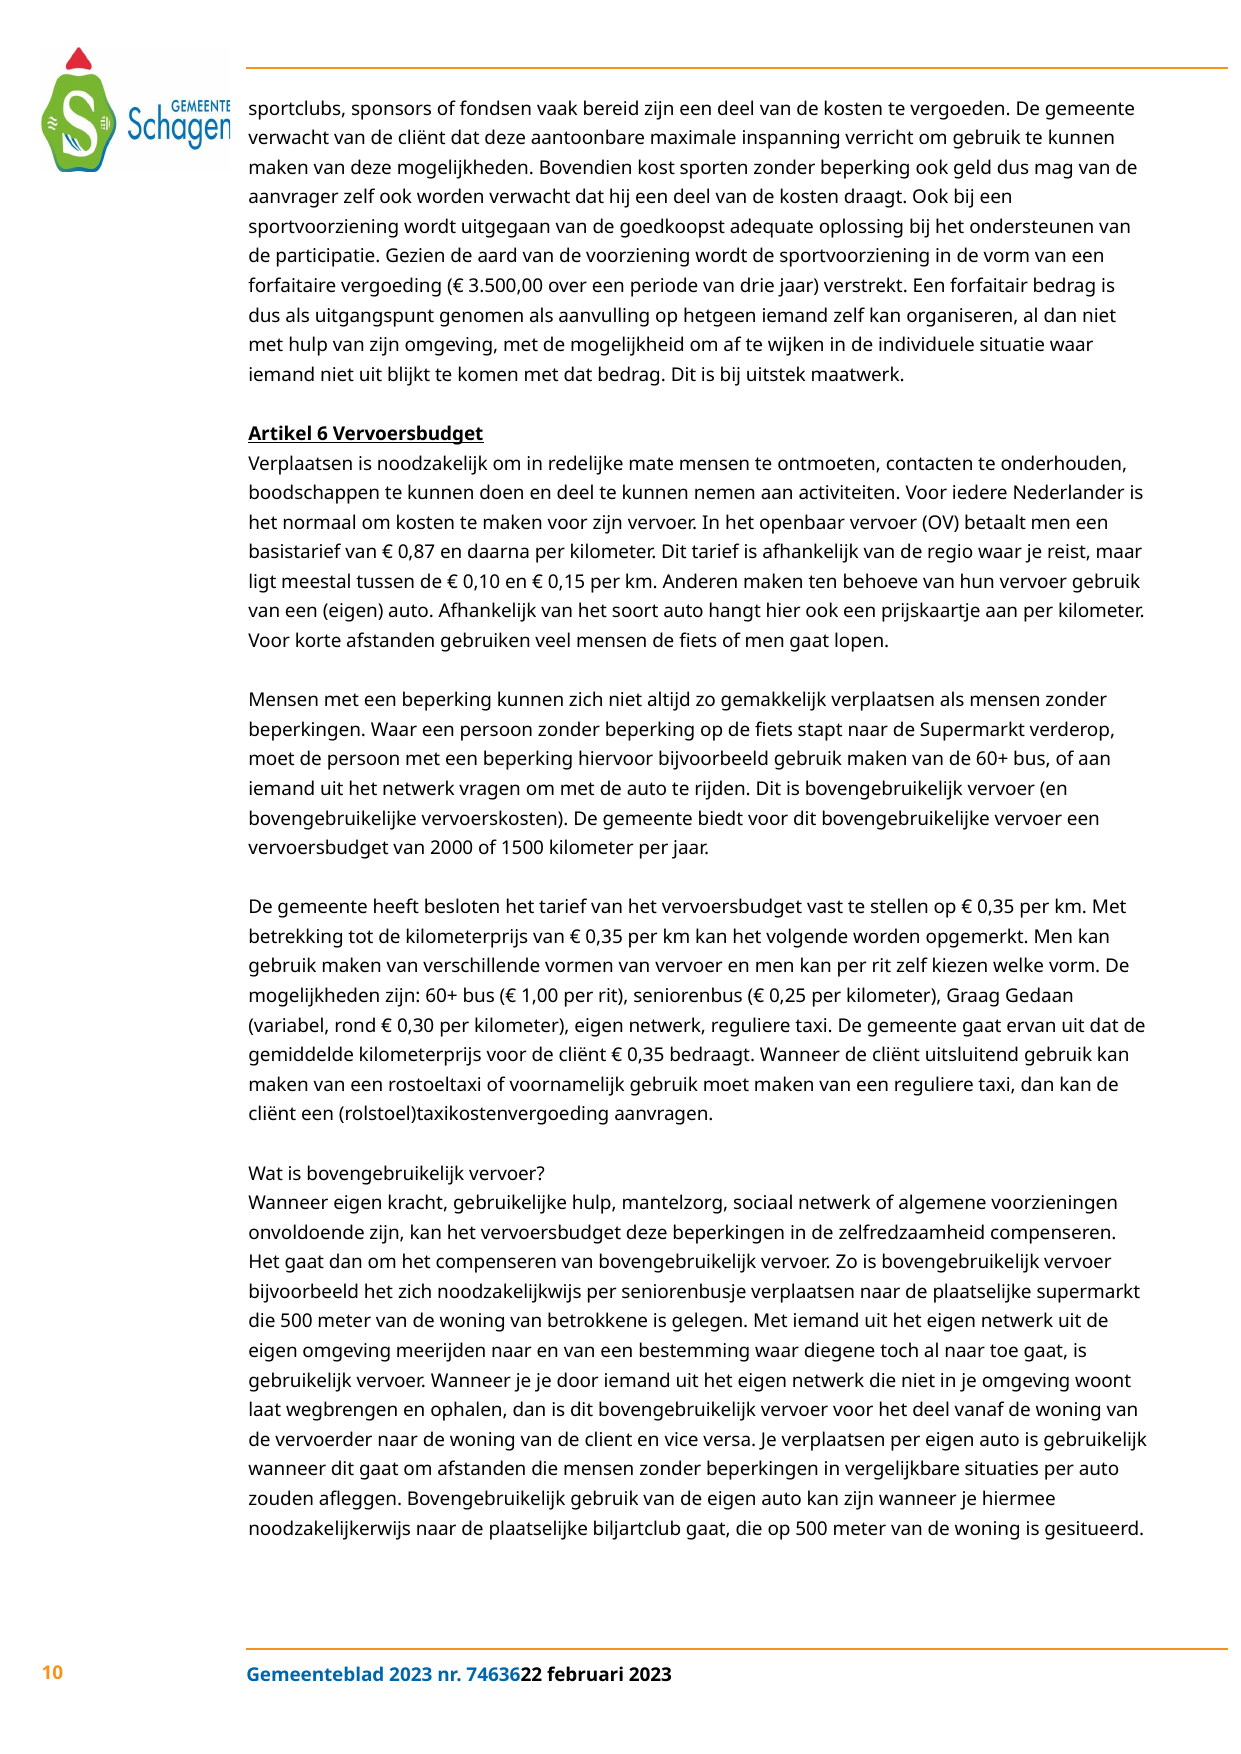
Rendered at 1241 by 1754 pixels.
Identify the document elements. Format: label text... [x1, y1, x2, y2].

text Mensen met een beperking kunnen zich niet altijd zo gemakkelijk verplaatsen als mensen zonder beperkingen. Waar een persoon zonder beperking op de fiets stapt naar de Supermarkt verderop, moet de persoon met een beperking hiervoor bijvoorbeeld gebruik maken van de 60+ bus, of aan iemand uit het netwerk vragen om met de auto te rijden. Dit is bovengebruikelijk vervoer (en bovengebruikelijke vervoerskosten). De gemeente biedt voor dit bovengebruikelijke vervoer een vervoersbudget van 2000 of 1500 kilometer per jaar. [248, 686, 1152, 860]
text Artikel 6 Vervoersbudget [248, 420, 1152, 446]
text Verplaatsen is noodzakelijk om in redelijke mate mensen te ontmoeten, contacten te onderhouden, boodschappen te kunnen doen en deel te kunnen nemen aan activiteiten. Voor iedere Nederlander is het normaal om kosten te maken voor zijn vervoer. In het openbaar vervoer (OV) betaalt men een basistarief van € 0,87 en daarna per kilometer. Dit tarief is afhankelijk van de regio waar je reist, maar ligt meestal tussen de € 0,10 en € 0,15 per km. Anderen maken ten behoeve van hun vervoer gebruik van een (eigen) auto. Afhankelijk van het soort auto hangt hier ook een prijskaartje aan per kilometer. Voor korte afstanden gebruiken veel mensen de fiets of men gaat lopen. [248, 450, 1152, 653]
text sportclubs, sponsors of fondsen vaak bereid zijn een deel van de kosten te vergoeden. De gemeente verwacht van de cliënt dat deze aantoonbare maximale inspanning verricht om gebruik te kunnen maken van deze mogelijkheden. Bovendien kost sporten zonder beperking ook geld dus mag van de aanvrager zelf ook worden verwacht dat hij een deel van de kosten draagt. Ook bij een sportvoorziening wordt uitgegaan van de goedkoopst adequate oplossing bij het ondersteunen van de participatie. Gezien de aard van de voorziening wordt de sportvoorziening in de vorm van een forfaitaire vergoeding (€ 3.500,00 over een periode van drie jaar) verstrekt. Een forfaitair bedrag is dus als uitgangspunt genomen als aanvulling op hetgeen iemand zelf kan organiseren, al dan niet met hulp van zijn omgeving, met de mogelijkheid om af te wijken in de individuele situatie waar iemand niet uit blijkt te komen met dat bedrag. Dit is bij uitstek maatwerk. [248, 95, 1152, 387]
text Wanneer eigen kracht, gebruikelijke hulp, mantelzorg, sociaal netwerk of algemene voorzieningen onvoldoende zijn, kan het vervoersbudget deze beperkingen in de zelfredzaamheid compenseren. Het gaat dan om het compenseren van bovengebruikelijk vervoer. Zo is bovengebruikelijk vervoer bijvoorbeeld het zich noodzakelijkwijs per seniorenbusje verplaatsen naar de plaatselijke supermarkt die 500 meter van de woning van betrokkene is gelegen. Met iemand uit het eigen netwerk uit de eigen omgeving meerijden naar en van een bestemming waar diegene toch al naar toe gaat, is gebruikelijk vervoer. Wanneer je je door iemand uit het eigen netwerk die niet in je omgeving woont laat wegbrengen en ophalen, dan is dit bovengebruikelijk vervoer voor het deel vanaf de woning van de vervoerder naar de woning van de client en vice versa. Je verplaatsen per eigen auto is gebruikelijk wanneer dit gaat om afstanden die mensen zonder beperkingen in vergelijkbare situaties per auto zouden afleggen. Bovengebruikelijk gebruik van de eigen auto kan zijn wanneer je hiermee noodzakelijkerwijs naar de plaatselijke biljartclub gaat, die op 500 meter van de woning is gesitueerd. [248, 1189, 1152, 1541]
text Wat is bovengebruikelijk vervoer? [248, 1160, 1152, 1186]
text De gemeente heeft besloten het tarief van het vervoersbudget vast te stellen op € 0,35 per km. Met betrekking tot de kilometerprijs van € 0,35 per km kan het volgende worden opgemerkt. Men kan gebruik maken van verschillende vormen van vervoer en men kan per rit zelf kiezen welke vorm. De mogelijkheden zijn: 60+ bus (€ 1,00 per rit), seniorenbus (€ 0,25 per kilometer), Graag Gedaan (variabel, rond € 0,30 per kilometer), eigen netwerk, reguliere taxi. De gemeente gaat ervan uit dat de gemiddelde kilometerprijs voor de cliënt € 0,35 bedraagt. Wanneer de cliënt uitsluitend gebruik kan maken van een rostoeltaxi of voornamelijk gebruik moet maken van een reguliere taxi, dan kan de cliënt een (rolstoel)taxikostenvergoeding aanvragen. [248, 893, 1152, 1126]
picture [41, 47, 231, 172]
